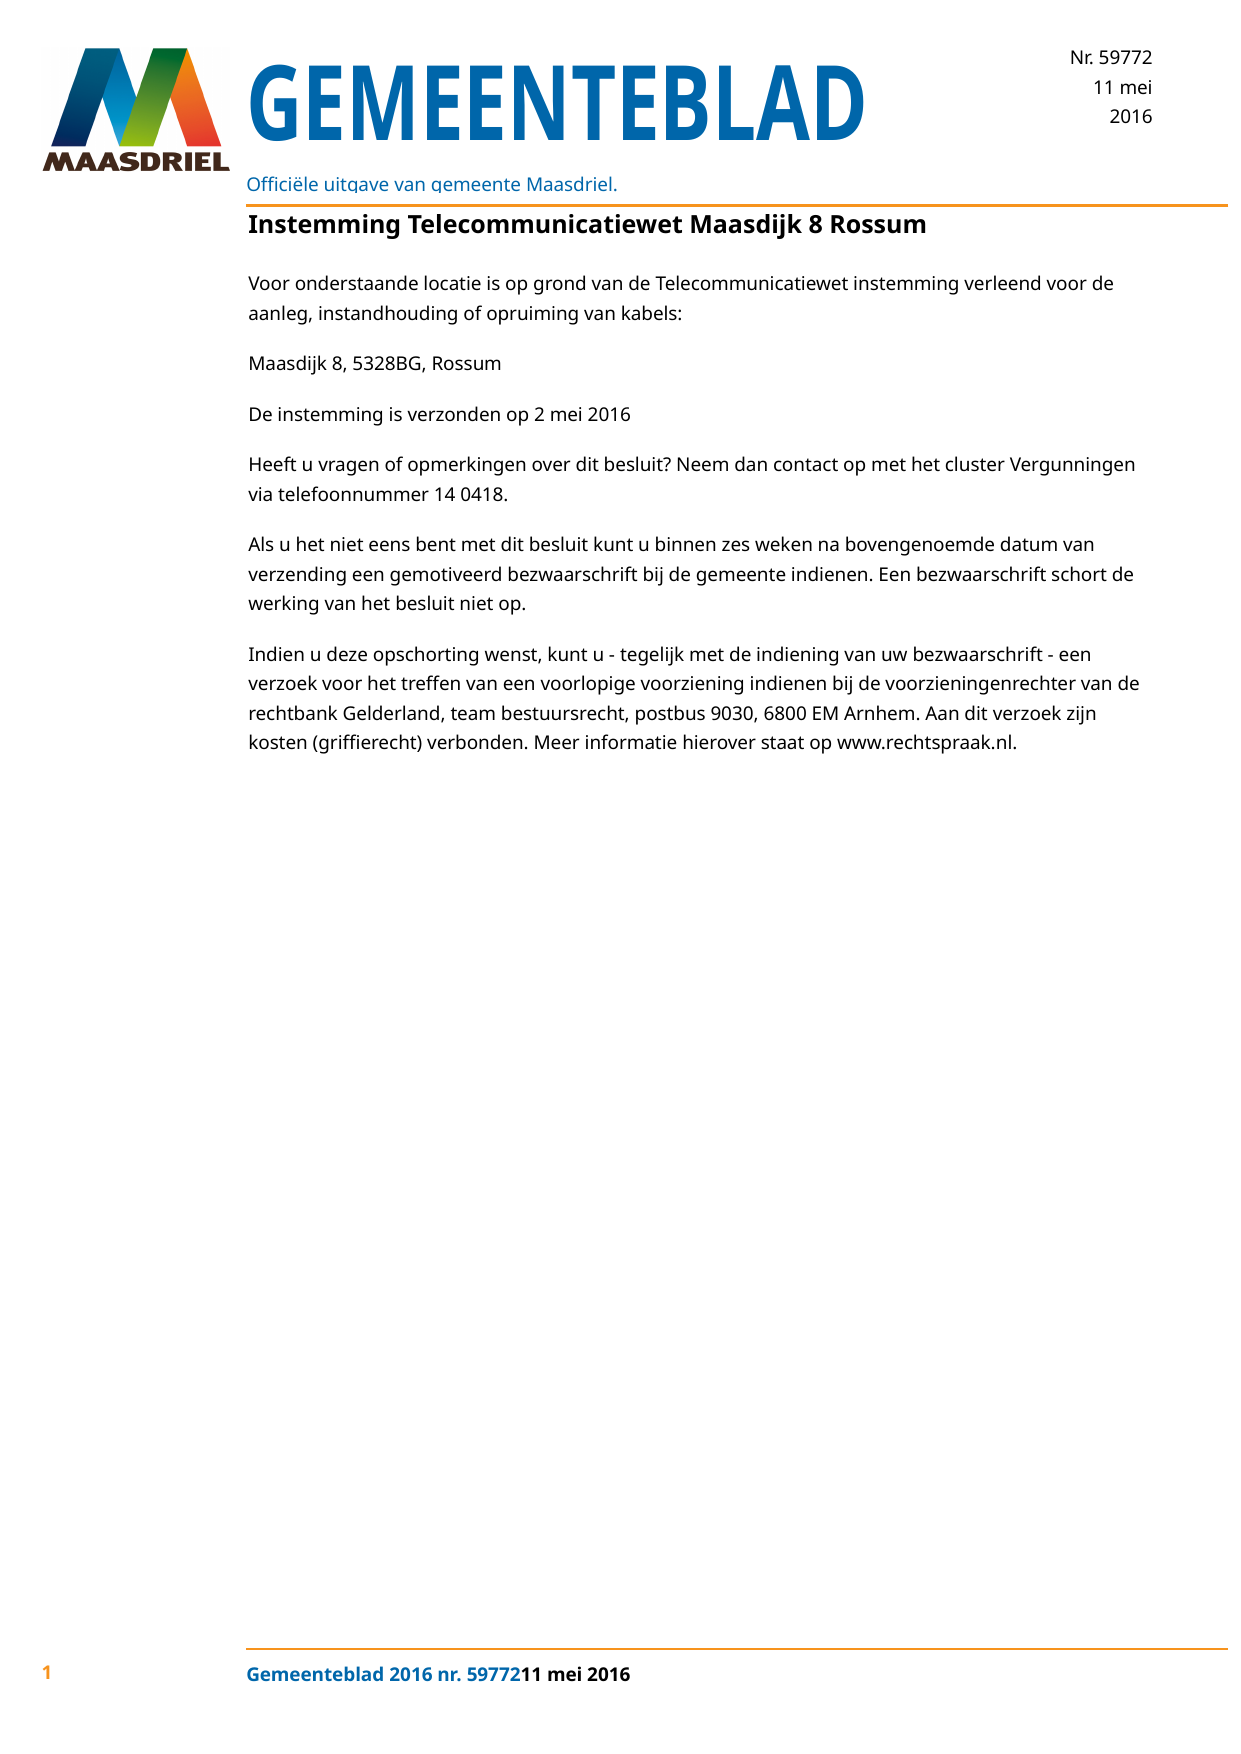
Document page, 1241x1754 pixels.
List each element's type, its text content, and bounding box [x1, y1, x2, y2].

text De instemming is verzonden op 2 mei 2016 [248, 401, 1152, 426]
text Maasdijk 8, 5328BG, Rossum [248, 350, 1152, 376]
text Heeft u vragen of opmerkingen over dit besluit? Neem dan contact op met het cluster Vergunningen via telefoonnummer 14 0418. [248, 451, 1152, 506]
picture [41, 47, 231, 172]
text Instemming Telecommunicatiewet Maasdijk 8 Rossum [248, 207, 1152, 241]
text Als u het niet eens bent met dit besluit kunt u binnen zes weken na bovengenoemde datum van verzending een gemotiveerd bezwaarschrift bij de gemeente indienen. Een bezwaarschrift schort de werking van het besluit niet op. [248, 531, 1152, 616]
text Voor onderstaande locatie is op grond van de Telecommunicatiewet instemming verleend voor de aanleg, instandhouding of opruiming van kabels: [248, 270, 1152, 326]
text Indien u deze opschorting wenst, kunt u - tegelijk met de indiening van uw bezwaarschrift - een verzoek voor het treffen van een voorlopige voorziening indienen bij de voorzieningenrechter van de rechtbank Gelderland, team bestuursrecht, postbus 9030, 6800 EM Arnhem. Aan dit verzoek zijn kosten (griffierecht) verbonden. Meer informatie hierover staat op www.rechtspraak.nl. [248, 641, 1152, 755]
